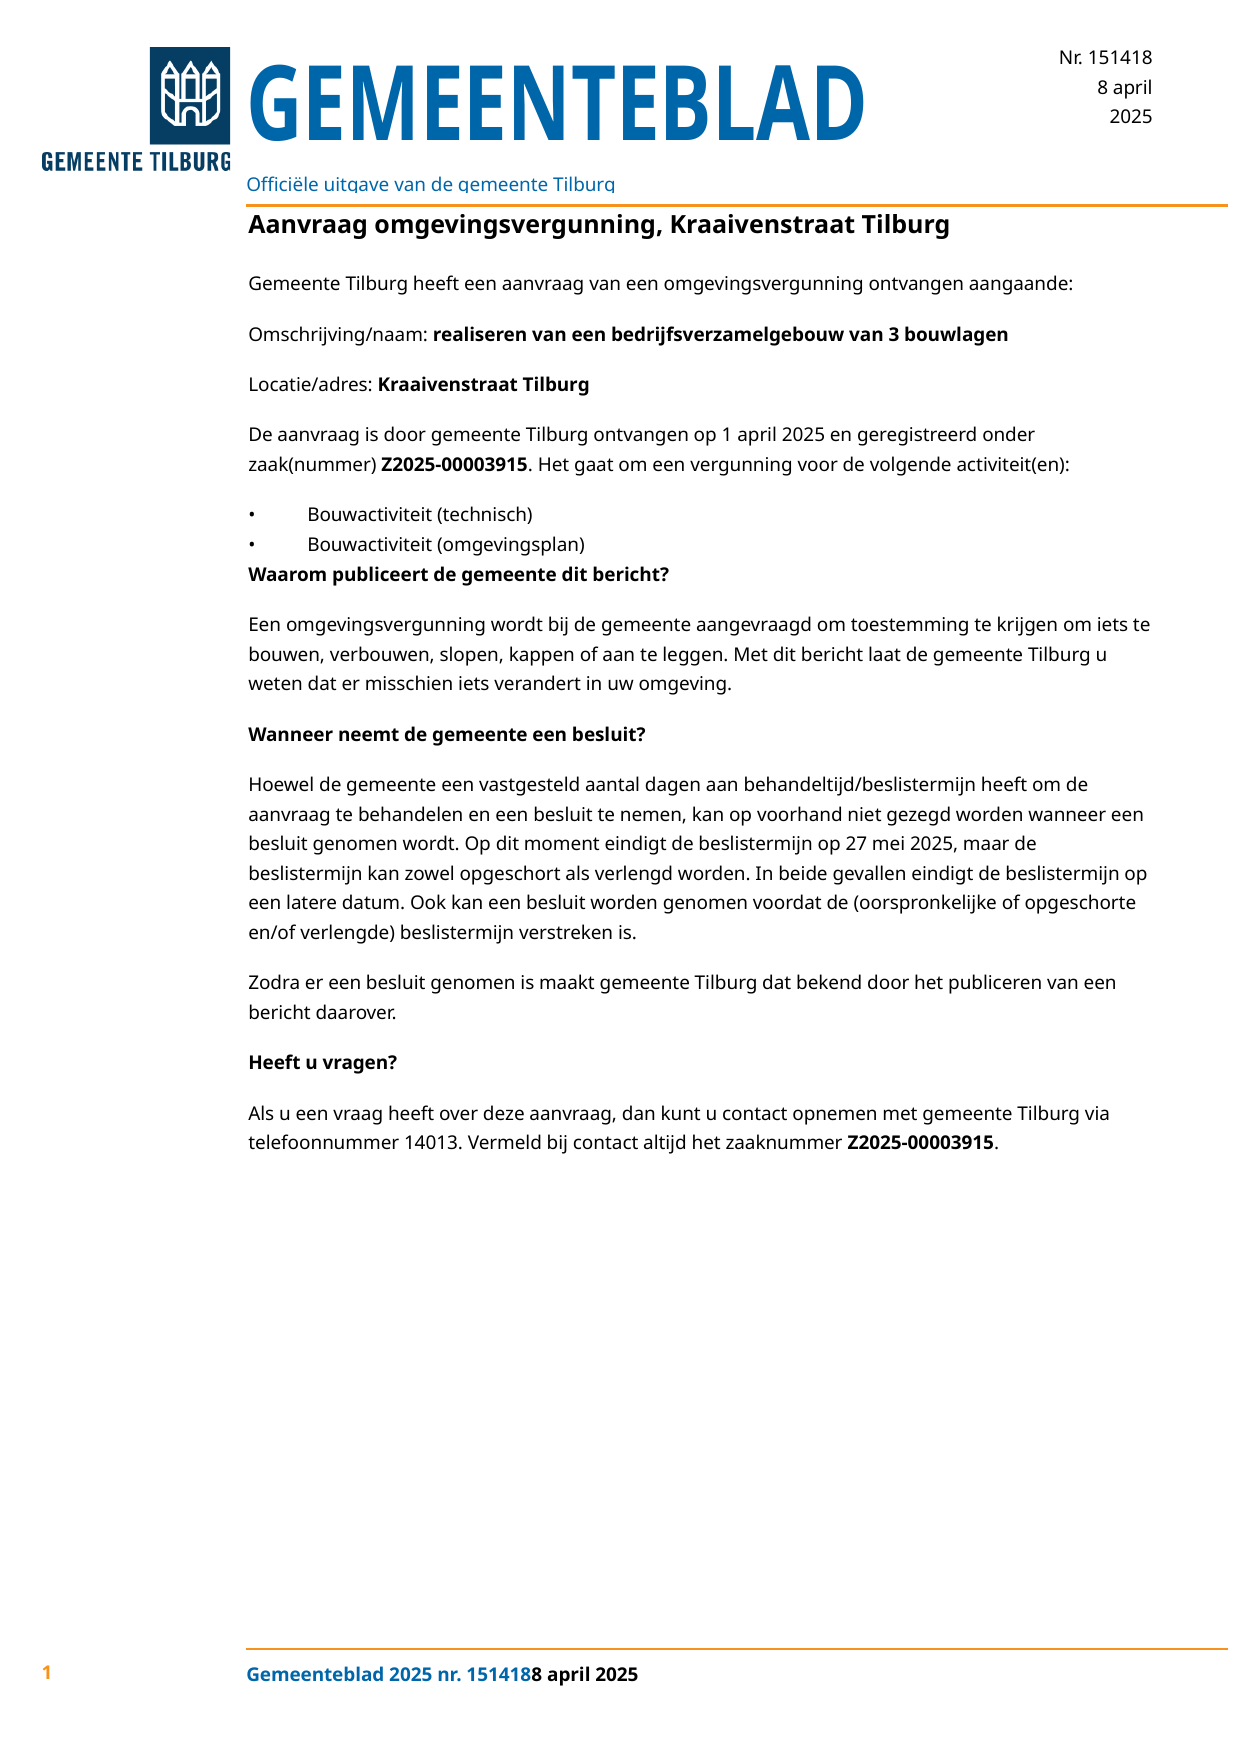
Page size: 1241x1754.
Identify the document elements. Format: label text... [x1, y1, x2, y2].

text Waarom publiceert de gemeente dit bericht? [248, 561, 1152, 586]
text Gemeente Tilburg heeft een aanvraag van een omgevingsvergunning ontvangen aangaande: [248, 270, 1152, 296]
text Locatie/adres: Kraaivenstraat Tilburg [248, 371, 1152, 397]
text Een omgevingsvergunning wordt bij de gemeente aangevraagd om toestemming te krijgen om iets te bouwen, verbouwen, slopen, kappen of aan te leggen. Met dit bericht laat de gemeente Tilburg u weten dat er misschien iets verandert in uw omgeving. [248, 611, 1152, 696]
text Heeft u vragen? [248, 1049, 1152, 1075]
text Omschrijving/naam: realiseren van een bedrijfsverzamelgebouw van 3 bouwlagen [248, 321, 1152, 346]
text De aanvraag is door gemeente Tilburg ontvangen op 1 april 2025 en geregistreerd onder zaak(nummer) Z2025-00003915. Het gaat om een vergunning voor de volgende activiteit(en): [248, 422, 1152, 477]
text Zodra er een besluit genomen is maakt gemeente Tilburg dat bekend door het publiceren van een bericht daarover. [248, 969, 1152, 1025]
picture [41, 47, 231, 172]
text Als u een vraag heeft over deze aanvraag, dan kunt u contact opnemen met gemeente Tilburg via telefoonnummer 14013. Vermeld bij contact altijd het zaaknummer Z2025-00003915. [248, 1100, 1152, 1155]
text Hoewel de gemeente een vastgesteld aantal dagen aan behandeltijd/beslistermijn heeft om de aanvraag te behandelen en een besluit te nemen, kan op voorhand niet gezegd worden wanneer een besluit genomen wordt. Op dit moment eindigt de beslistermijn op 27 mei 2025, maar de beslistermijn kan zowel opgeschort als verlengd worden. In beide gevallen eindigt de beslistermijn op een latere datum. Ook kan een besluit worden genomen voordat de (oorspronkelijke of opgeschorte en/of verlengde) beslistermijn verstreken is. [248, 771, 1152, 945]
text Aanvraag omgevingsvergunning, Kraaivenstraat Tilburg [248, 207, 1152, 241]
list Bouwactiviteit (omgevingsplan) [248, 531, 1152, 557]
text Wanneer neemt de gemeente een besluit? [248, 721, 1152, 746]
list Bouwactiviteit (technisch) [248, 502, 1152, 527]
